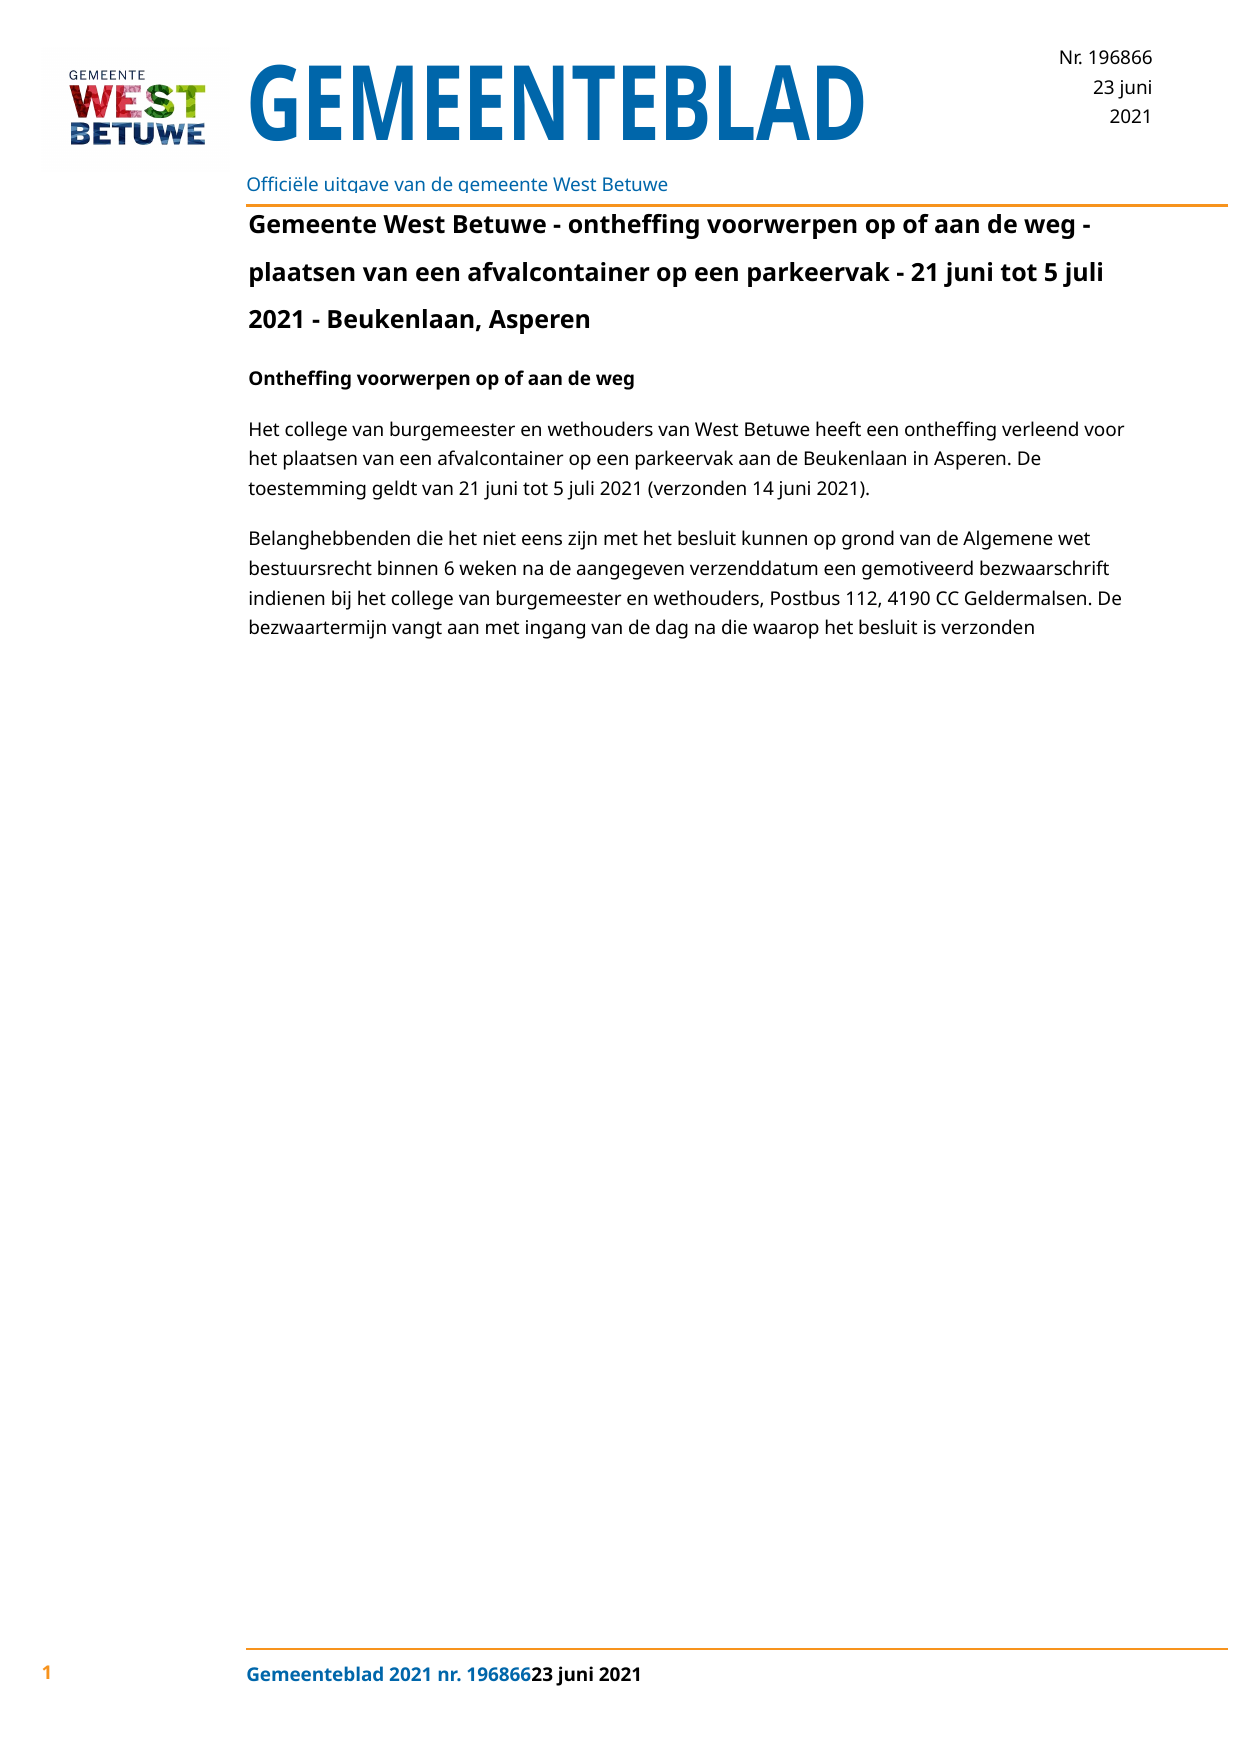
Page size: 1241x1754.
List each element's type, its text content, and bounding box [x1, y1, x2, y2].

picture [41, 47, 231, 172]
text Het college van burgemeester en wethouders van West Betuwe heeft een ontheffing verleend voor het plaatsen van een afvalcontainer op een parkeervak aan de Beukenlaan in Asperen. De toestemming geldt van 21 juni tot 5 juli 2021 (verzonden 14 juni 2021). [248, 416, 1152, 501]
text Ontheffing voorwerpen op of aan de weg [248, 366, 1152, 391]
text Gemeente West Betuwe - ontheffing voorwerpen op of aan de weg - plaatsen van een afvalcontainer op een parkeervak - 21 juni tot 5 juli 2021 - Beukenlaan, Asperen [248, 207, 1152, 336]
text Belanghebbenden die het niet eens zijn met het besluit kunnen op grond van de Algemene wet bestuursrecht binnen 6 weken na de aangegeven verzenddatum een gemotiveerd bezwaarschrift indienen bij het college van burgemeester en wethouders, Postbus 112, 4190 CC Geldermalsen. De bezwaartermijn vangt aan met ingang van de dag na die waarop het besluit is verzonden [248, 526, 1152, 640]
